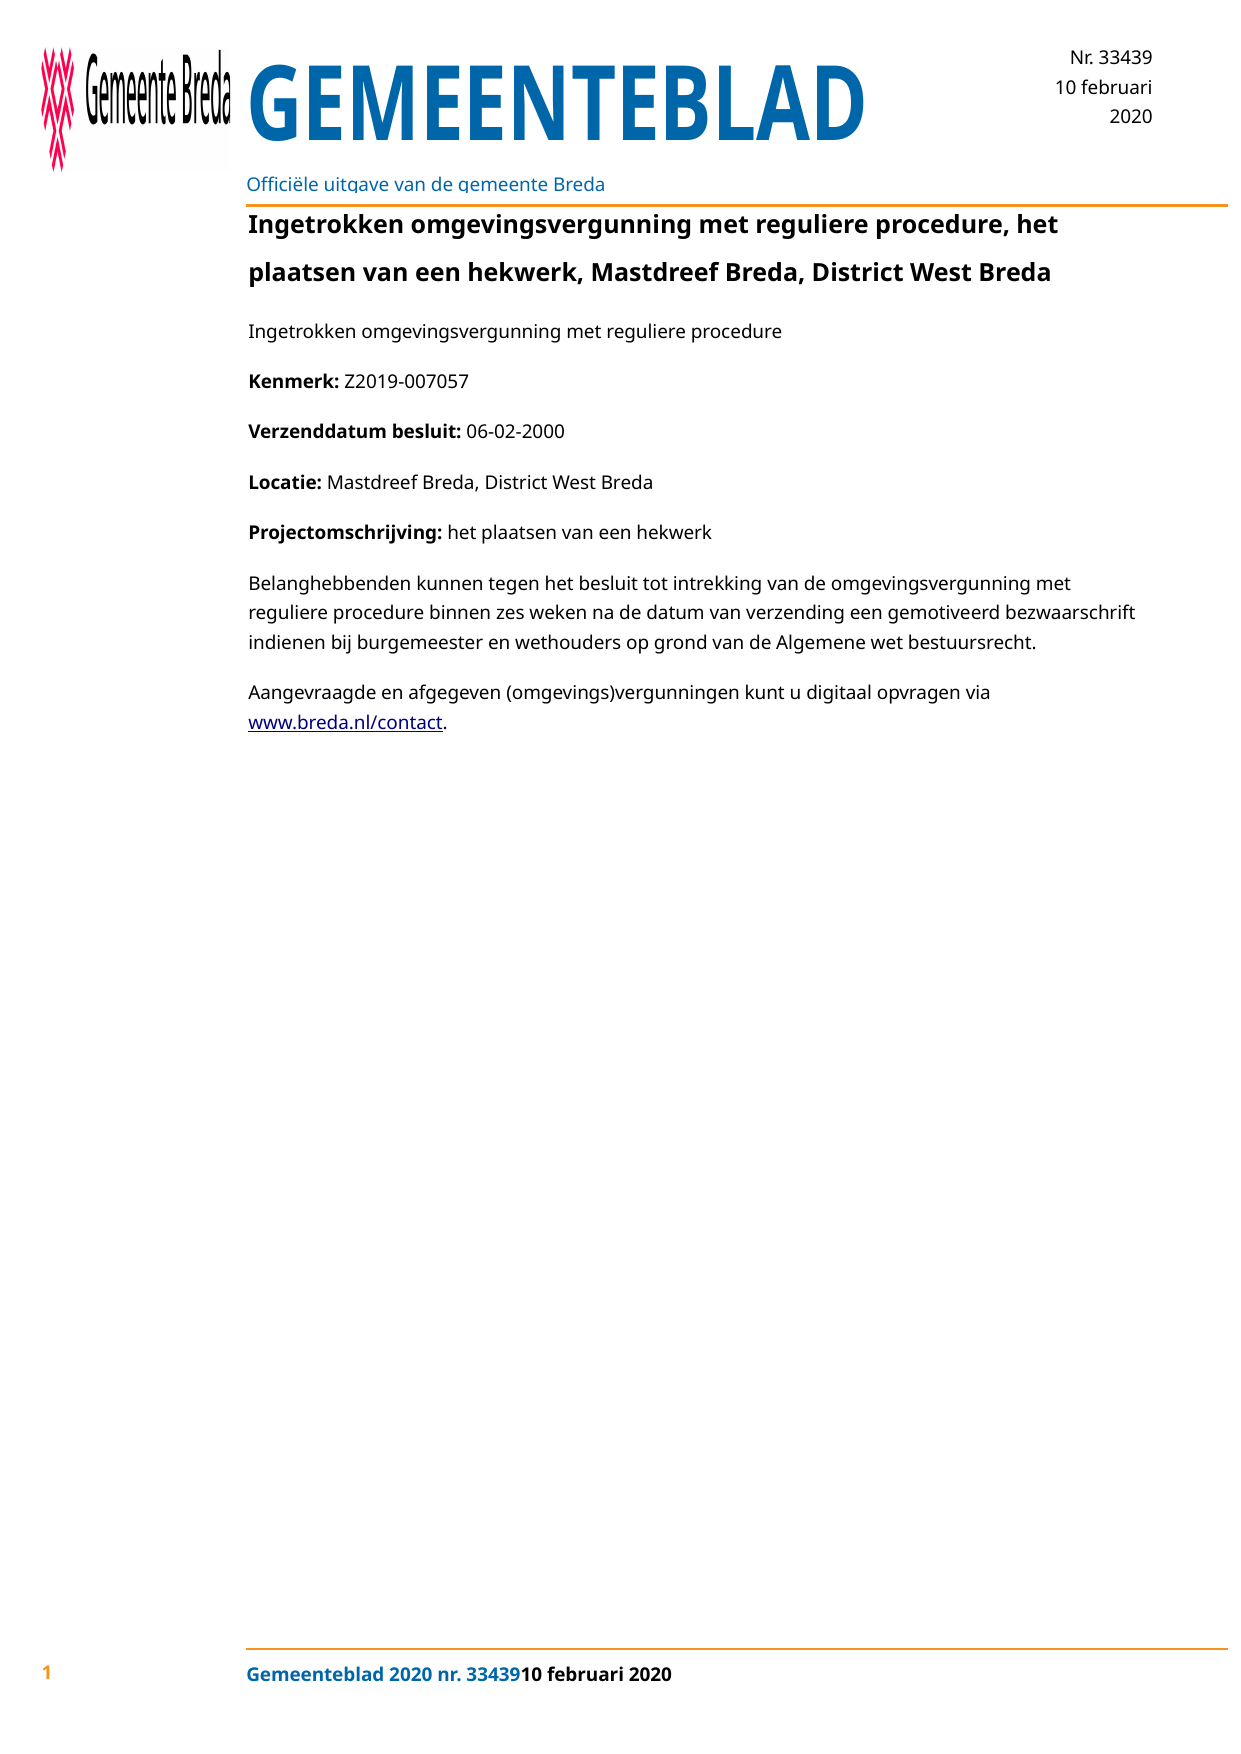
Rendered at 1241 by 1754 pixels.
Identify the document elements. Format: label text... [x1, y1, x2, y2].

text Locatie: Mastdreef Breda, District West Breda [248, 469, 1152, 495]
text Projectomschrijving: het plaatsen van een hekwerk [248, 519, 1152, 545]
text Kenmerk: Z2019-007057 [248, 368, 1152, 394]
text Ingetrokken omgevingsvergunning met reguliere procedure, het plaatsen van een hekwerk, Mastdreef Breda, District West Breda [248, 207, 1152, 288]
text Ingetrokken omgevingsvergunning met reguliere procedure [248, 318, 1152, 344]
text Belanghebbenden kunnen tegen het besluit tot intrekking van de omgevingsvergunning met reguliere procedure binnen zes weken na de datum van verzending een gemotiveerd bezwaarschrift indienen bij burgemeester en wethouders op grond van de Algemene wet bestuursrecht. [248, 570, 1152, 655]
picture [41, 47, 231, 172]
text Verzenddatum besluit: 06-02-2000 [248, 419, 1152, 444]
text Aangevraagde en afgegeven (omgevings)vergunningen kunt u digitaal opvragen via www.breda.nl/contact. [248, 679, 1152, 735]
